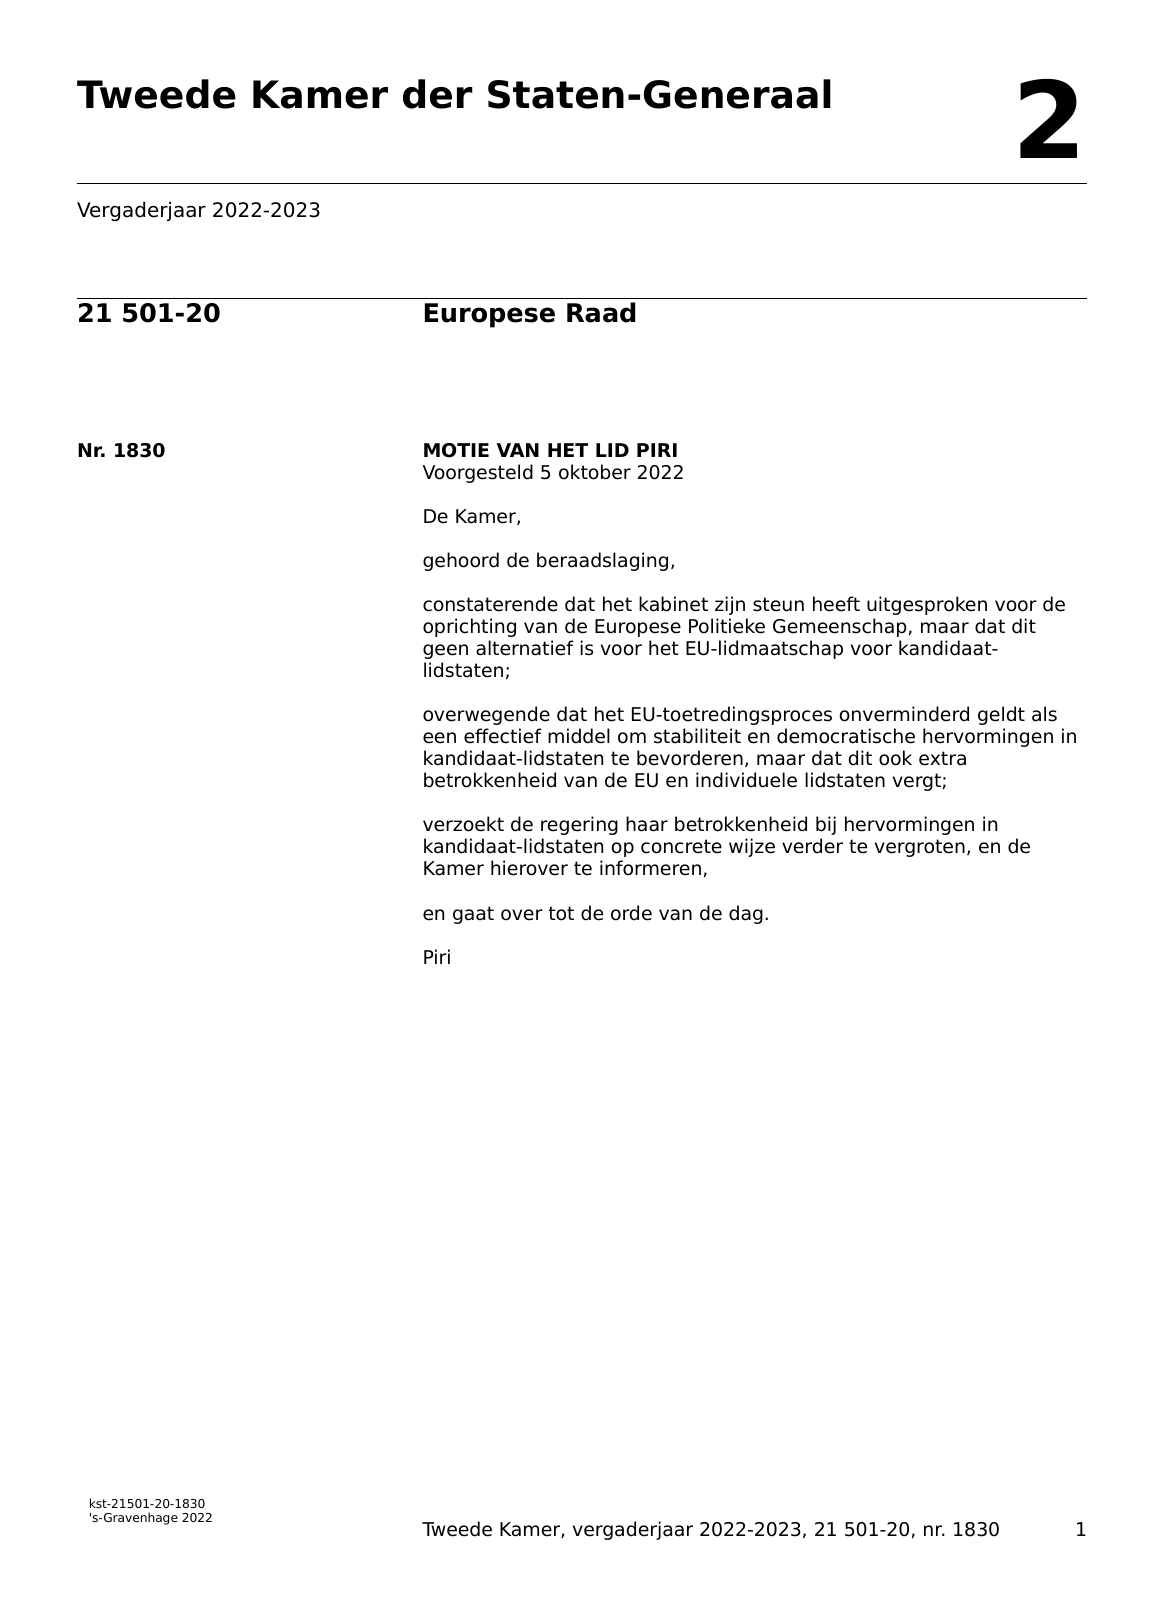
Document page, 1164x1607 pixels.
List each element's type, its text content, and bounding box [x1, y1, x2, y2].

text De Kamer, [422, 506, 1087, 528]
text kst-21501-20-1830 [88, 1497, 323, 1511]
text en gaat over tot de orde van de dag. [422, 902, 1087, 924]
subtitle 21 501-20 Europese Raad [77, 299, 1087, 329]
text constaterende dat het kabinet zijn steun heeft uitgesproken voor de oprichting van de Europese Politieke Gemeenschap, maar dat dit geen alternatief is voor het EU-lidmaatschap voor kandidaat-lidstaten; [422, 594, 1087, 682]
text 's-Gravenhage 2022 [88, 1511, 323, 1525]
text Piri [422, 947, 1087, 969]
text gehoord de beraadslaging, [422, 550, 1087, 572]
table_header Tweede Kamer der Staten-Generaal [77, 59, 886, 183]
text overwegende dat het EU-toetredingsproces onverminderd geldt als een effectief middel om stabiliteit en democratische hervormingen in kandidaat-lidstaten te bevorderen, maar dat dit ook extra betrokkenheid van de EU en individuele lidstaten vergt; [422, 704, 1087, 792]
table_cell Vergaderjaar 2022-2023 [77, 184, 1087, 298]
subtitle Nr. 1830 MOTIE VAN HET LID PIRI [77, 440, 1087, 462]
text Voorgesteld 5 oktober 2022 [422, 462, 1087, 484]
table_header 2 [886, 59, 1087, 183]
text verzoekt de regering haar betrokkenheid bij hervormingen in kandidaat-lidstaten op concrete wijze verder te vergroten, en de Kamer hierover te informeren, [422, 814, 1087, 880]
